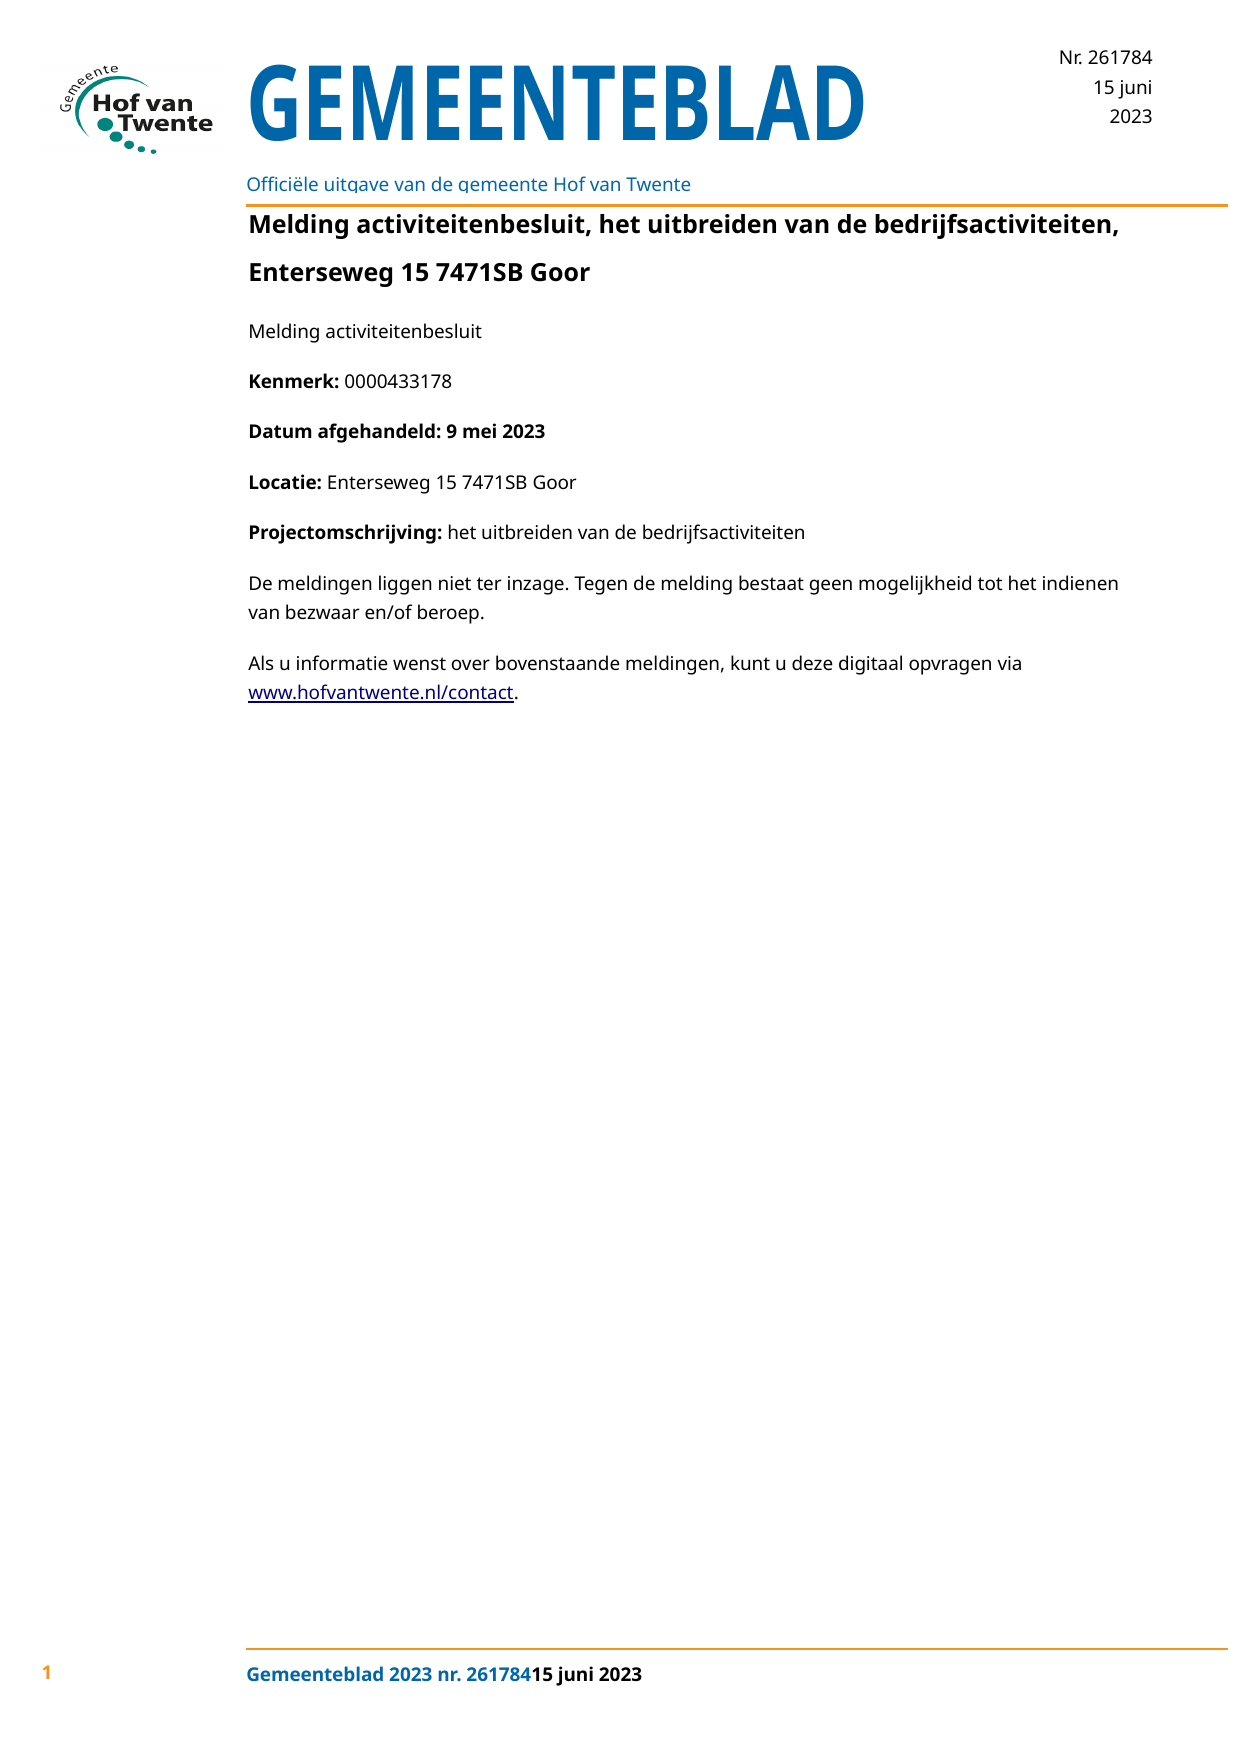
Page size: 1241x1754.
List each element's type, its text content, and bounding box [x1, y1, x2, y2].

text De meldingen liggen niet ter inzage. Tegen de melding bestaat geen mogelijkheid tot het indienen van bezwaar en/of beroep. [248, 570, 1152, 625]
text Melding activiteitenbesluit, het uitbreiden van de bedrijfsactiviteiten, Enterseweg 15 7471SB Goor [248, 207, 1152, 288]
text Locatie: Enterseweg 15 7471SB Goor [248, 469, 1152, 495]
text Als u informatie wenst over bovenstaande meldingen, kunt u deze digitaal opvragen via www.hofvantwente.nl/contact. [248, 650, 1152, 705]
text Datum afgehandeld: 9 mei 2023 [248, 419, 1152, 444]
text Kenmerk: 0000433178 [248, 368, 1152, 394]
text Projectomschrijving: het uitbreiden van de bedrijfsactiviteiten [248, 519, 1152, 545]
text Melding activiteitenbesluit [248, 318, 1152, 344]
picture [41, 47, 231, 172]
